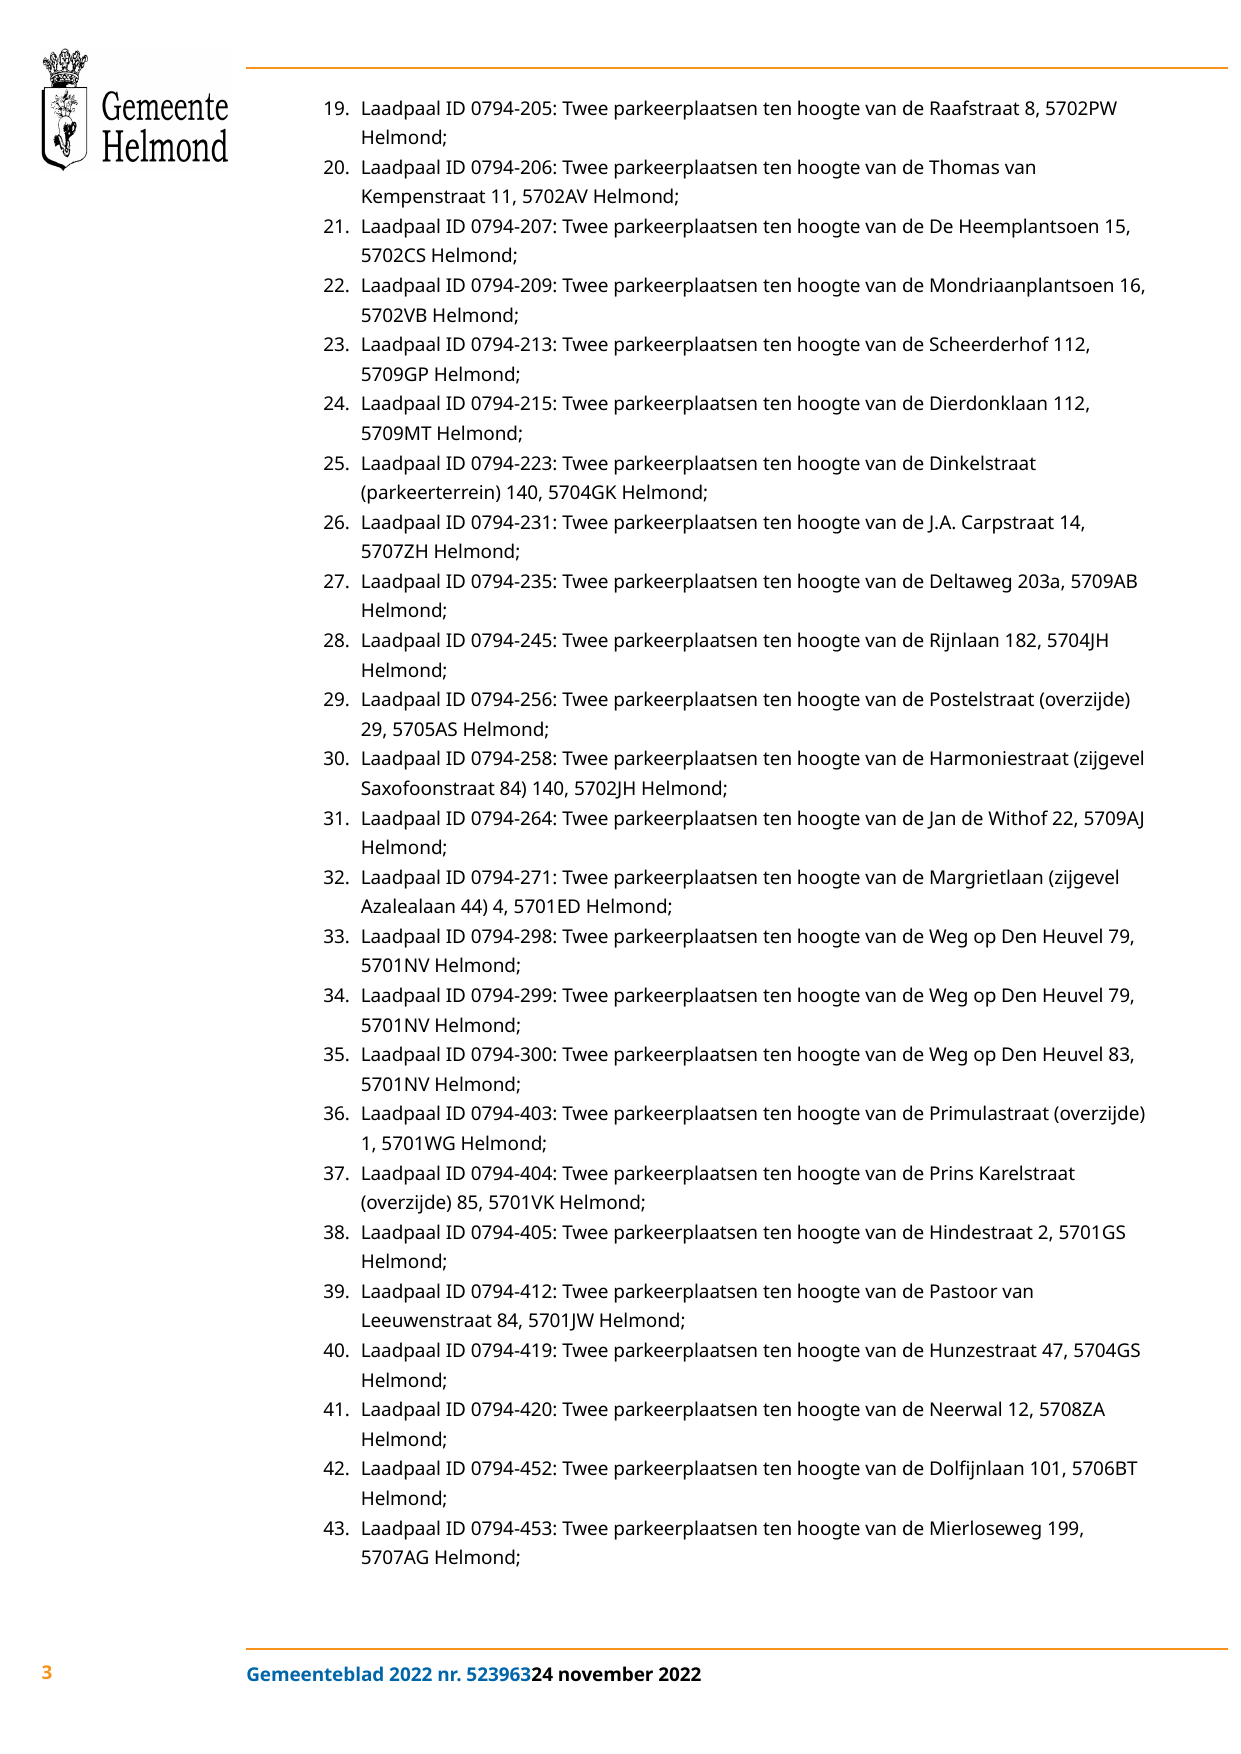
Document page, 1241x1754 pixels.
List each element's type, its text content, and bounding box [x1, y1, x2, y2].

list Laadpaal ID 0794-404: Twee parkeerplaatsen ten hoogte van de Prins Karelstraat (overzijde) 85, 5701VK Helmond; [323, 1160, 1152, 1215]
list Laadpaal ID 0794-256: Twee parkeerplaatsen ten hoogte van de Postelstraat (overzijde) 29, 5705AS Helmond; [323, 686, 1152, 742]
list Laadpaal ID 0794-298: Twee parkeerplaatsen ten hoogte van de Weg op Den Heuvel 79, 5701NV Helmond; [323, 923, 1152, 978]
list Laadpaal ID 0794-209: Twee parkeerplaatsen ten hoogte van de Mondriaanplantsoen 16, 5702VB Helmond; [323, 272, 1152, 328]
list Laadpaal ID 0794-271: Twee parkeerplaatsen ten hoogte van de Margrietlaan (zijgevel Azalealaan 44) 4, 5701ED Helmond; [323, 864, 1152, 919]
list Laadpaal ID 0794-245: Twee parkeerplaatsen ten hoogte van de Rijnlaan 182, 5704JH Helmond; [323, 627, 1152, 683]
list Laadpaal ID 0794-258: Twee parkeerplaatsen ten hoogte van de Harmoniestraat (zijgevel Saxofoonstraat 84) 140, 5702JH Helmond; [323, 746, 1152, 801]
list Laadpaal ID 0794-299: Twee parkeerplaatsen ten hoogte van de Weg op Den Heuvel 79, 5701NV Helmond; [323, 982, 1152, 1038]
list Laadpaal ID 0794-412: Twee parkeerplaatsen ten hoogte van de Pastoor van Leeuwenstraat 84, 5701JW Helmond; [323, 1278, 1152, 1333]
list Laadpaal ID 0794-207: Twee parkeerplaatsen ten hoogte van de De Heemplantsoen 15, 5702CS Helmond; [323, 213, 1152, 268]
list Laadpaal ID 0794-213: Twee parkeerplaatsen ten hoogte van de Scheerderhof 112, 5709GP Helmond; [323, 331, 1152, 387]
list Laadpaal ID 0794-223: Twee parkeerplaatsen ten hoogte van de Dinkelstraat (parkeerterrein) 140, 5704GK Helmond; [323, 450, 1152, 505]
list Laadpaal ID 0794-206: Twee parkeerplaatsen ten hoogte van de Thomas van Kempenstraat 11, 5702AV Helmond; [323, 154, 1152, 209]
list Laadpaal ID 0794-453: Twee parkeerplaatsen ten hoogte van de Mierloseweg 199, 5707AG Helmond; [323, 1515, 1152, 1570]
list Laadpaal ID 0794-264: Twee parkeerplaatsen ten hoogte van de Jan de Withof 22, 5709AJ Helmond; [323, 805, 1152, 860]
list Laadpaal ID 0794-405: Twee parkeerplaatsen ten hoogte van de Hindestraat 2, 5701GS Helmond; [323, 1219, 1152, 1274]
list Laadpaal ID 0794-420: Twee parkeerplaatsen ten hoogte van de Neerwal 12, 5708ZA Helmond; [323, 1396, 1152, 1452]
list Laadpaal ID 0794-419: Twee parkeerplaatsen ten hoogte van de Hunzestraat 47, 5704GS Helmond; [323, 1337, 1152, 1393]
list Laadpaal ID 0794-452: Twee parkeerplaatsen ten hoogte van de Dolfijnlaan 101, 5706BT Helmond; [323, 1456, 1152, 1511]
list Laadpaal ID 0794-235: Twee parkeerplaatsen ten hoogte van de Deltaweg 203a, 5709AB Helmond; [323, 568, 1152, 623]
list Laadpaal ID 0794-403: Twee parkeerplaatsen ten hoogte van de Primulastraat (overzijde) 1, 5701WG Helmond; [323, 1101, 1152, 1156]
list Laadpaal ID 0794-205: Twee parkeerplaatsen ten hoogte van de Raafstraat 8, 5702PW Helmond; [323, 95, 1152, 150]
list Laadpaal ID 0794-215: Twee parkeerplaatsen ten hoogte van de Dierdonklaan 112, 5709MT Helmond; [323, 391, 1152, 446]
list Laadpaal ID 0794-231: Twee parkeerplaatsen ten hoogte van de J.A. Carpstraat 14, 5707ZH Helmond; [323, 509, 1152, 564]
picture [41, 47, 231, 172]
list Laadpaal ID 0794-300: Twee parkeerplaatsen ten hoogte van de Weg op Den Heuvel 83, 5701NV Helmond; [323, 1041, 1152, 1097]
